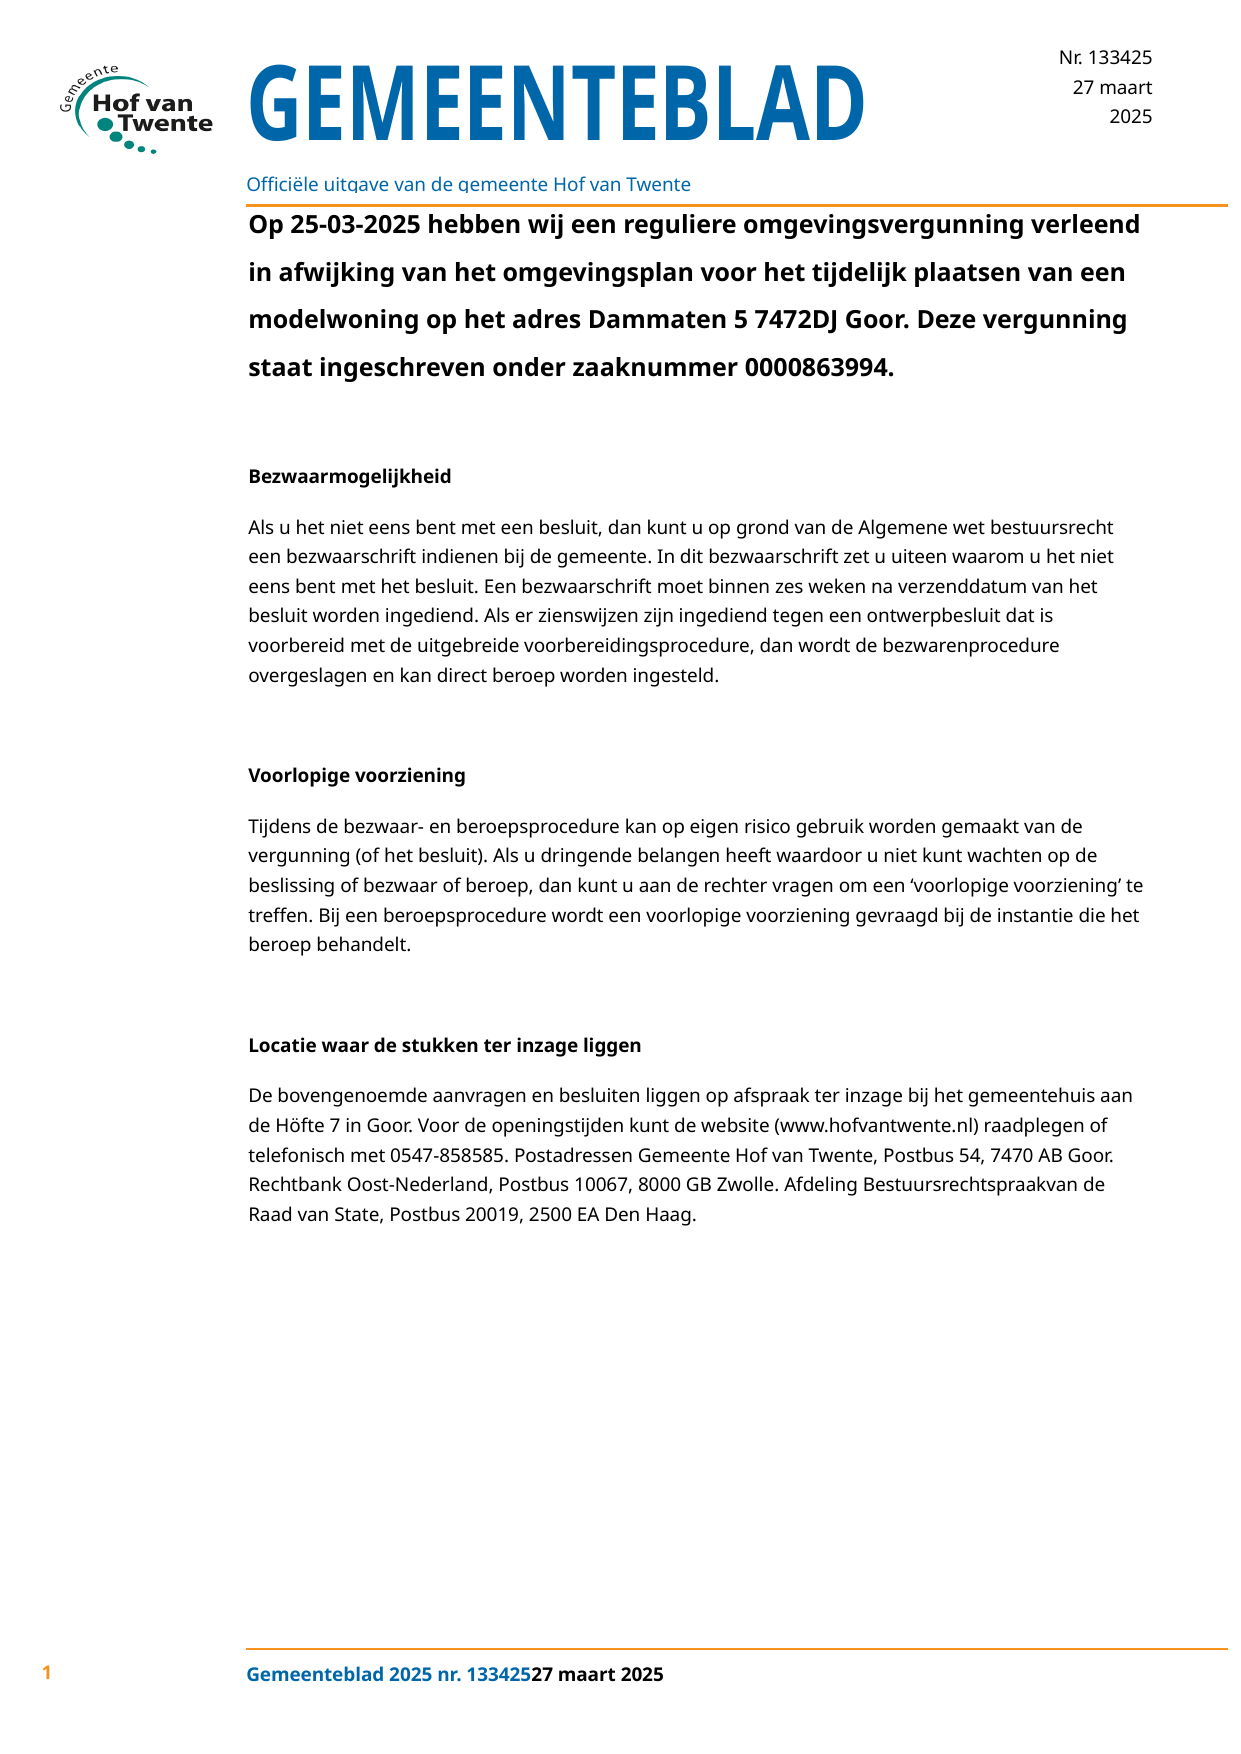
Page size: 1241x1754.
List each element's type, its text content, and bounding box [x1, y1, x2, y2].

text Als u het niet eens bent met een besluit, dan kunt u op grond van de Algemene wet bestuursrecht een bezwaarschrift indienen bij de gemeente. In dit bezwaarschrift zet u uiteen waarom u het niet eens bent met het besluit. Een bezwaarschrift moet binnen zes weken na verzenddatum van het besluit worden ingediend. Als er zienswijzen zijn ingediend tegen een ontwerpbesluit dat is voorbereid met de uitgebreide voorbereidingsprocedure, dan wordt de bezwarenprocedure overgeslagen en kan direct beroep worden ingesteld. [248, 514, 1152, 688]
text Bezwaarmogelijkheid [248, 463, 1152, 489]
text Voorlopige voorziening [248, 763, 1152, 788]
text Op 25-03-2025 hebben wij een reguliere omgevingsvergunning verleend in afwijking van het omgevingsplan voor het tijdelijk plaatsen van een modelwoning op het adres Dammaten 5 7472DJ Goor. Deze vergunning staat ingeschreven onder zaaknummer 0000863994. [248, 207, 1152, 384]
text Tijdens de bezwaar- en beroepsprocedure kan op eigen risico gebruik worden gemaakt van de vergunning (of het besluit). Als u dringende belangen heeft waardoor u niet kunt wachten op de beslissing of bezwaar of beroep, dan kunt u aan de rechter vragen om een ‘voorlopige voorziening’ te treffen. Bij een beroepsprocedure wordt een voorlopige voorziening gevraagd bij de instantie die het beroep behandelt. [248, 813, 1152, 957]
text Locatie waar de stukken ter inzage liggen [248, 1032, 1152, 1058]
text De bovengenoemde aanvragen en besluiten liggen op afspraak ter inzage bij het gemeentehuis aan de Höfte 7 in Goor. Voor de openingstijden kunt de website (www.hofvantwente.nl) raadplegen of telefonisch met 0547-858585. Postadressen Gemeente Hof van Twente, Postbus 54, 7470 AB Goor. Rechtbank Oost-Nederland, Postbus 10067, 8000 GB Zwolle. Afdeling Bestuursrechtspraakvan de Raad van State, Postbus 20019, 2500 EA Den Haag. [248, 1083, 1152, 1227]
picture [41, 47, 231, 172]
